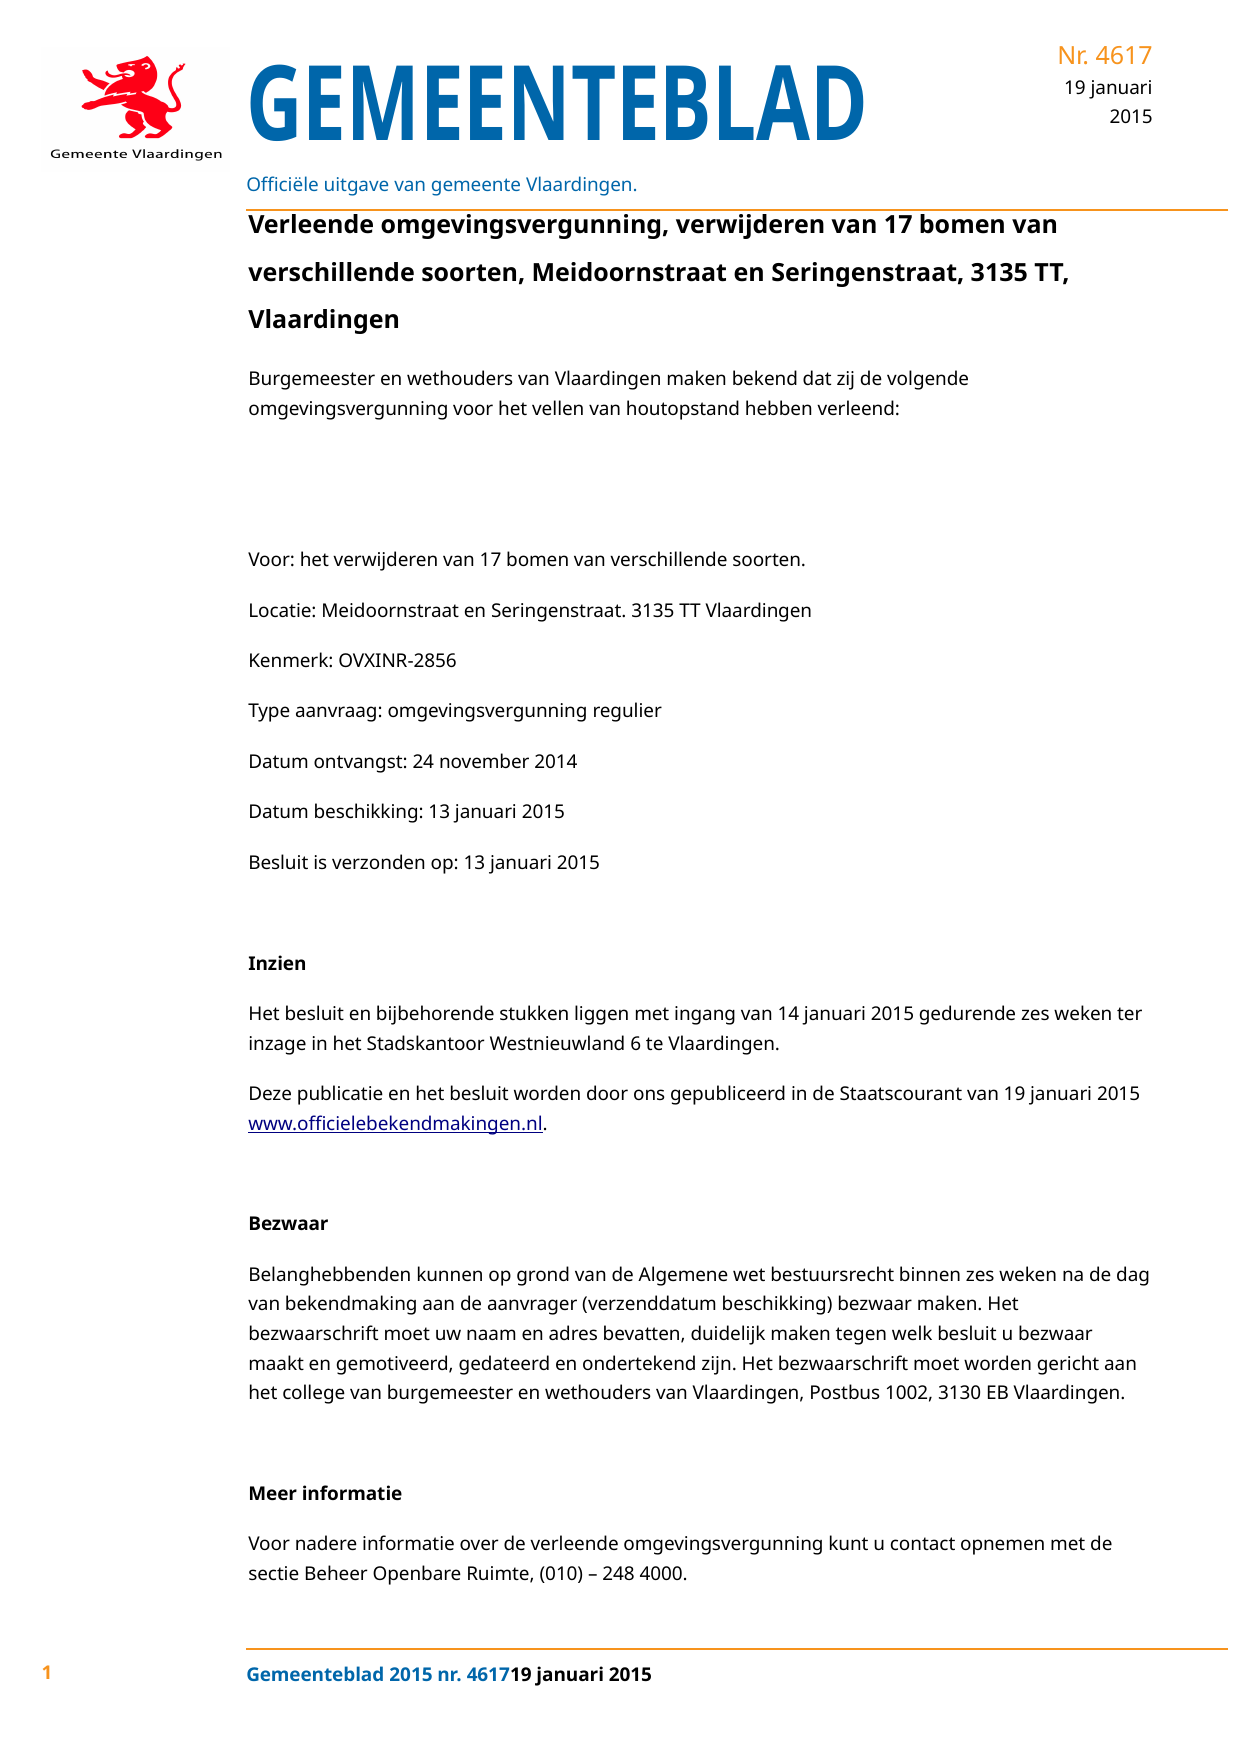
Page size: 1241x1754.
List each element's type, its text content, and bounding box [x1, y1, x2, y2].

text Inzien [248, 950, 1152, 975]
text Voor: het verwijderen van 17 bomen van verschillende soorten. [248, 546, 1152, 572]
text Voor nadere informatie over de verleende omgevingsvergunning kunt u contact opnemen met de sectie Beheer Openbare Ruimte, (010) – 248 4000. [248, 1531, 1152, 1586]
text Meer informatie [248, 1480, 1152, 1506]
text Datum beschikking: 13 januari 2015 [248, 798, 1152, 824]
text Bezwaar [248, 1211, 1152, 1236]
text Het besluit en bijbehorende stukken liggen met ingang van 14 januari 2015 gedurende zes weken ter inzage in het Stadskantoor Westnieuwland 6 te Vlaardingen. [248, 1000, 1152, 1055]
picture [41, 47, 231, 172]
text Locatie: Meidoornstraat en Seringenstraat. 3135 TT Vlaardingen [248, 597, 1152, 622]
text Verleende omgevingsvergunning, verwijderen van 17 bomen van verschillende soorten, Meidoornstraat en Seringenstraat, 3135 TT, Vlaardingen [248, 211, 1152, 336]
text Belanghebbenden kunnen op grond van de Algemene wet bestuursrecht binnen zes weken na de dag van bekendmaking aan de aanvrager (verzenddatum beschikking) bezwaar maken. Het bezwaarschrift moet uw naam en adres bevatten, duidelijk maken tegen welk besluit u bezwaar maakt en gemotiveerd, gedateerd en ondertekend zijn. Het bezwaarschrift moet worden gericht aan het college van burgemeester en wethouders van Vlaardingen, Postbus 1002, 3130 EB Vlaardingen. [248, 1261, 1152, 1405]
text Besluit is verzonden op: 13 januari 2015 [248, 849, 1152, 874]
text Deze publicatie en het besluit worden door ons gepubliceerd in de Staatscourant van 19 januari 2015 www.officielebekendmakingen.nl. [248, 1080, 1152, 1135]
text Kenmerk: OVXINR-2856 [248, 647, 1152, 673]
text Burgemeester en wethouders van Vlaardingen maken bekend dat zij de volgende omgevingsvergunning voor het vellen van houtopstand hebben verleend: [248, 366, 1152, 421]
text Type aanvraag: omgevingsvergunning regulier [248, 698, 1152, 723]
text Datum ontvangst: 24 november 2014 [248, 748, 1152, 774]
